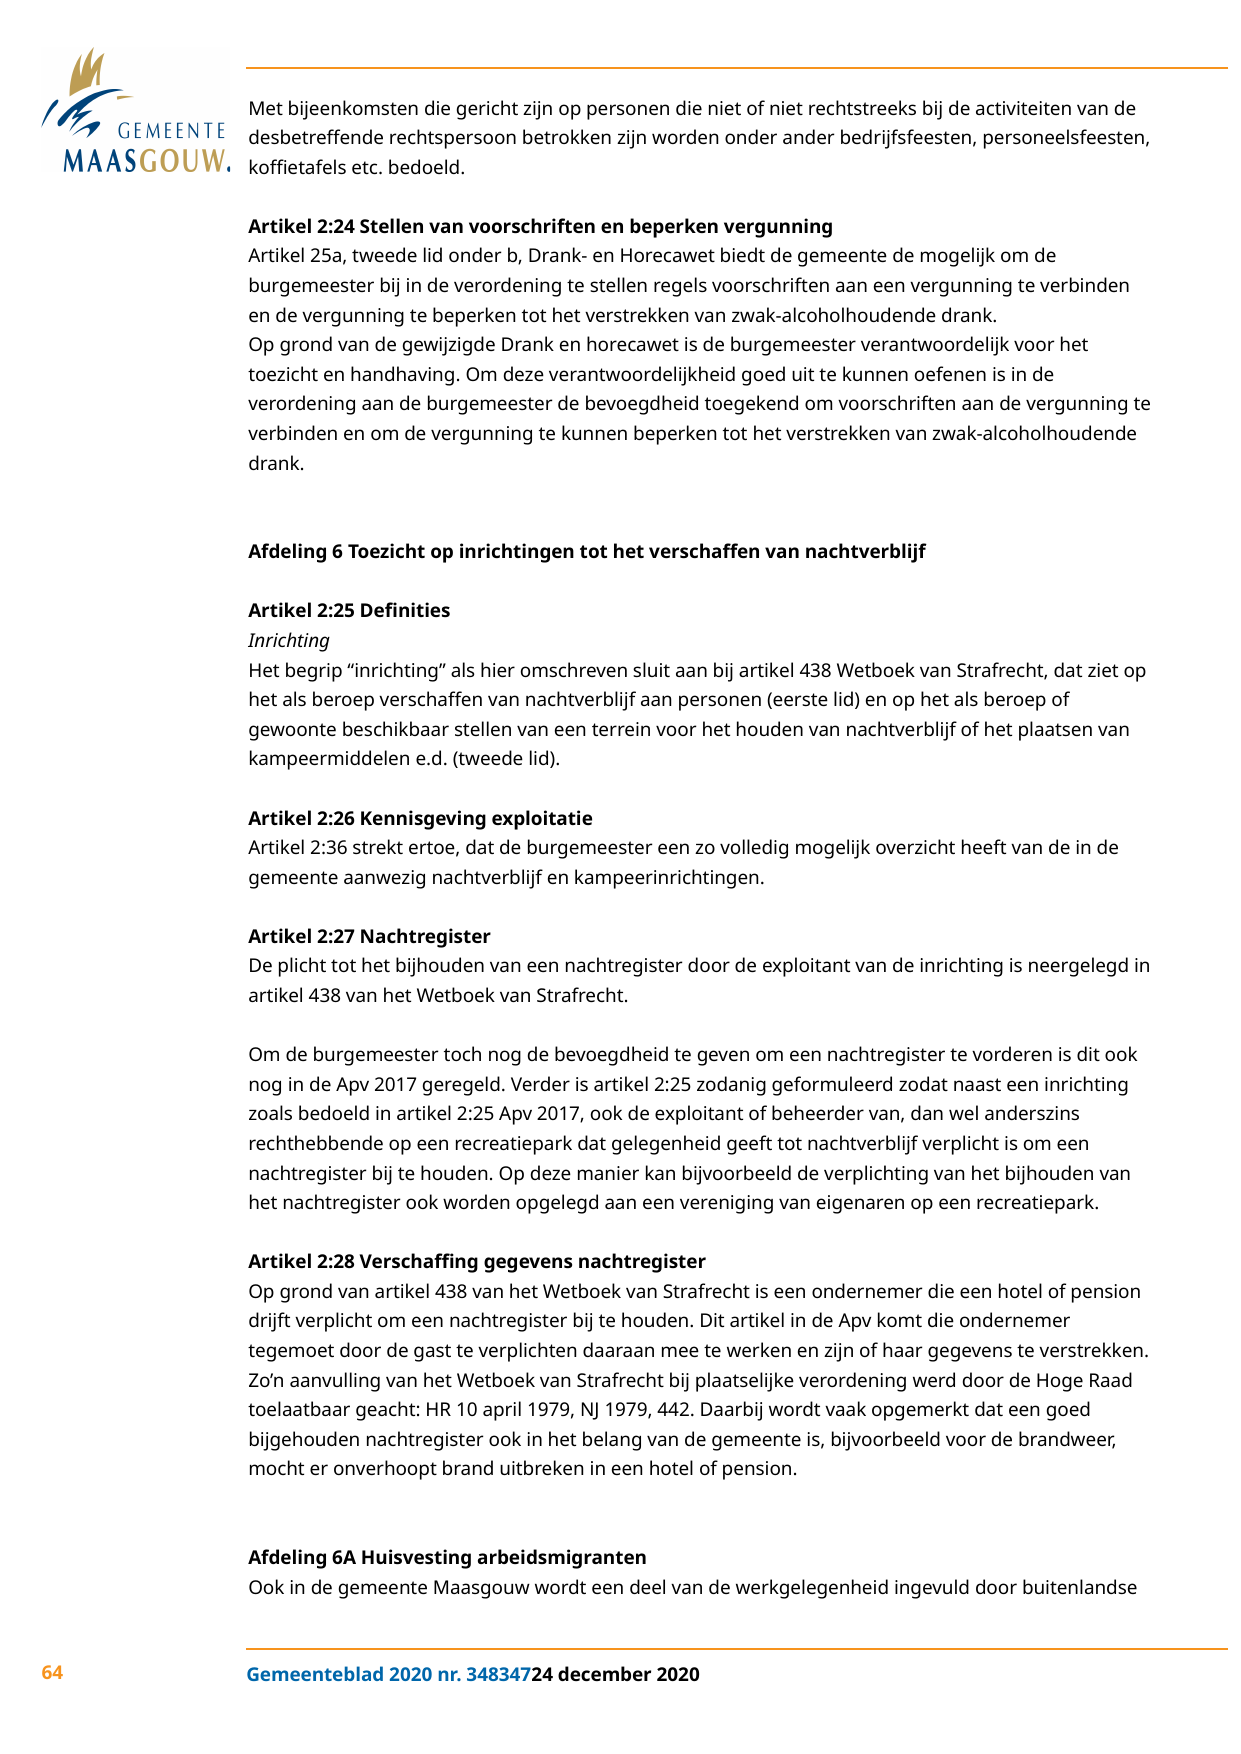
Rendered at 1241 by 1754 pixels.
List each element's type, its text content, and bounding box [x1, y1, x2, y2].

text Artikel 25a, tweede lid onder b, Drank- en Horecawet biedt de gemeente de mogelijk om de burgemeester bij in de verordening te stellen regels voorschriften aan een vergunning te verbinden en de vergunning te beperken tot het verstrekken van zwak-alcoholhoudende drank. [248, 243, 1152, 328]
text Met bijeenkomsten die gericht zijn op personen die niet of niet rechtstreeks bij de activiteiten van de desbetreffende rechtspersoon betrokken zijn worden onder ander bedrijfsfeesten, personeelsfeesten, koffietafels etc. bedoeld. [248, 95, 1152, 180]
text Artikel 2:36 strekt ertoe, dat de burgemeester een zo volledig mogelijk overzicht heeft van de in de gemeente aanwezig nachtverblijf en kampeerinrichtingen. [248, 834, 1152, 890]
text Artikel 2:24 Stellen van voorschriften en beperken vergunning [248, 213, 1152, 239]
text Op grond van artikel 438 van het Wetboek van Strafrecht is een ondernemer die een hotel of pension drijft verplicht om een nachtregister bij te houden. Dit artikel in de Apv komt die ondernemer tegemoet door de gast te verplichten daaraan mee te werken en zijn of haar gegevens te verstrekken. Zo’n aanvulling van het Wetboek van Strafrecht bij plaatselijke verordening werd door de Hoge Raad toelaatbaar geacht: HR 10 april 1979, NJ 1979, 442. Daarbij wordt vaak opgemerkt dat een goed bijgehouden nachtregister ook in het belang van de gemeente is, bijvoorbeeld voor de brandweer, mocht er onverhoopt brand uitbreken in een hotel of pension. [248, 1278, 1152, 1481]
text Artikel 2:28 Verschaffing gegevens nachtregister [248, 1248, 1152, 1274]
text Afdeling 6A Huisvesting arbeidsmigranten [248, 1544, 1152, 1570]
text Artikel 2:25 Definities [248, 598, 1152, 623]
text Artikel 2:26 Kennisgeving exploitatie [248, 805, 1152, 831]
text Op grond van de gewijzigde Drank en horecawet is de burgemeester verantwoordelijk voor het toezicht en handhaving. Om deze verantwoordelijkheid goed uit te kunnen oefenen is in de verordening aan de burgemeester de bevoegdheid toegekend om voorschriften aan de vergunning te verbinden en om de vergunning te kunnen beperken tot het verstrekken van zwak-alcoholhoudende drank. [248, 331, 1152, 476]
text Om de burgemeester toch nog de bevoegdheid te geven om een nachtregister te vorderen is dit ook nog in de Apv 2017 geregeld. Verder is artikel 2:25 zodanig geformuleerd zodat naast een inrichting zoals bedoeld in artikel 2:25 Apv 2017, ook de exploitant of beheerder van, dan wel anderszins rechthebbende op een recreatiepark dat gelegenheid geeft tot nachtverblijf verplicht is om een nachtregister bij te houden. Op deze manier kan bijvoorbeeld de verplichting van het bijhouden van het nachtregister ook worden opgelegd aan een vereniging van eigenaren op een recreatiepark. [248, 1041, 1152, 1215]
text Afdeling 6 Toezicht op inrichtingen tot het verschaffen van nachtverblijf [248, 538, 1152, 564]
text Artikel 2:27 Nachtregister [248, 923, 1152, 949]
text Inrichting [248, 627, 1152, 653]
text Het begrip “inrichting” als hier omschreven sluit aan bij artikel 438 Wetboek van Strafrecht, dat ziet op het als beroep verschaffen van nachtverblijf aan personen (eerste lid) en op het als beroep of gewoonte beschikbaar stellen van een terrein voor het houden van nachtverblijf of het plaatsen van kampeermiddelen e.d. (tweede lid). [248, 657, 1152, 771]
text Ook in de gemeente Maasgouw wordt een deel van de werkgelegenheid ingevuld door buitenlandse [248, 1574, 1152, 1600]
picture [41, 47, 231, 172]
text De plicht tot het bijhouden van een nachtregister door de exploitant van de inrichting is neergelegd in artikel 438 van het Wetboek van Strafrecht. [248, 953, 1152, 1008]
